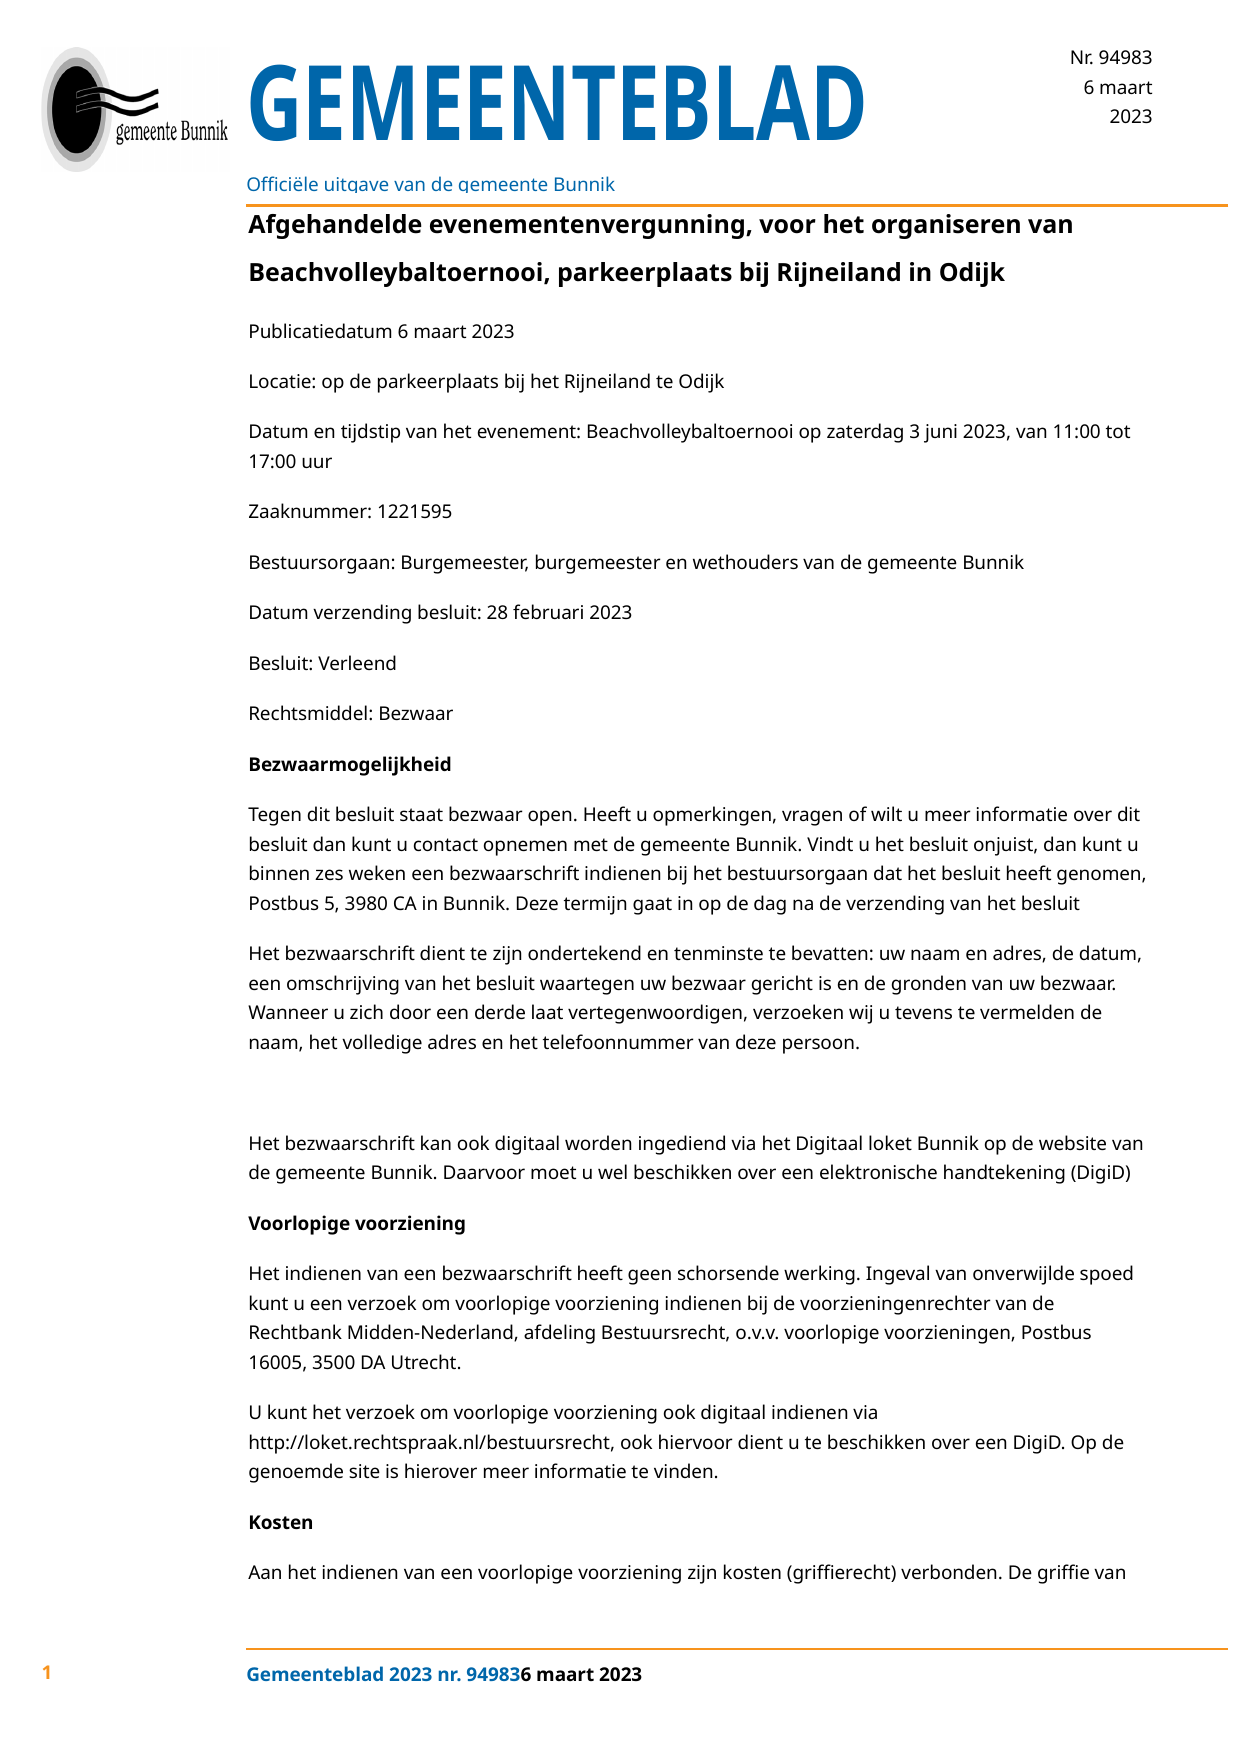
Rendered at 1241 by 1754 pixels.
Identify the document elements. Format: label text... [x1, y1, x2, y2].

text Afgehandelde evenementenvergunning, voor het organiseren van Beachvolleybaltoernooi, parkeerplaats bij Rijneiland in Odijk [248, 207, 1152, 288]
text Bestuursorgaan: Burgemeester, burgemeester en wethouders van de gemeente Bunnik [248, 549, 1152, 575]
text Locatie: op de parkeerplaats bij het Rijneiland te Odijk [248, 368, 1152, 394]
text Datum verzending besluit: 28 februari 2023 [248, 599, 1152, 625]
text Aan het indienen van een voorlopige voorziening zijn kosten (griffierecht) verbonden. De griffie van [248, 1559, 1152, 1585]
text Het indienen van een bezwaarschrift heeft geen schorsende werking. Ingeval van onverwijlde spoed kunt u een verzoek om voorlopige voorziening indienen bij de voorzieningenrechter van de Rechtbank Midden-Nederland, afdeling Bestuursrecht, o.v.v. voorlopige voorzieningen, Postbus 16005, 3500 DA Utrecht. [248, 1260, 1152, 1375]
text Datum en tijdstip van het evenement: Beachvolleybaltoernooi op zaterdag 3 juni 2023, van 11:00 tot 17:00 uur [248, 419, 1152, 474]
text Bezwaarmogelijkheid [248, 751, 1152, 777]
text Rechtsmiddel: Bezwaar [248, 700, 1152, 726]
text Voorlopige voorziening [248, 1210, 1152, 1236]
text Kosten [248, 1509, 1152, 1535]
text Het bezwaarschrift dient te zijn ondertekend en tenminste te bevatten: uw naam en adres, de datum, een omschrijving van het besluit waartegen uw bezwaar gericht is en de gronden van uw bezwaar. Wanneer u zich door een derde laat vertegenwoordigen, verzoeken wij u tevens te vermelden de naam, het volledige adres en het telefoonnummer van deze persoon. [248, 940, 1152, 1055]
text Tegen dit besluit staat bezwaar open. Heeft u opmerkingen, vragen of wilt u meer informatie over dit besluit dan kunt u contact opnemen met de gemeente Bunnik. Vindt u het besluit onjuist, dan kunt u binnen zes weken een bezwaarschrift indienen bij het bestuursorgaan dat het besluit heeft genomen, Postbus 5, 3980 CA in Bunnik. Deze termijn gaat in op de dag na de verzending van het besluit [248, 801, 1152, 916]
text Het bezwaarschrift kan ook digitaal worden ingediend via het Digitaal loket Bunnik op de website van de gemeente Bunnik. Daarvoor moet u wel beschikken over een elektronische handtekening (DigiD) [248, 1130, 1152, 1185]
text Publicatiedatum 6 maart 2023 [248, 318, 1152, 344]
picture [41, 47, 231, 172]
text Besluit: Verleend [248, 650, 1152, 676]
text Zaaknummer: 1221595 [248, 499, 1152, 524]
text U kunt het verzoek om voorlopige voorziening ook digitaal indienen via http://loket.rechtspraak.nl/bestuursrecht, ook hiervoor dient u te beschikken over een DigiD. Op de genoemde site is hierover meer informatie te vinden. [248, 1399, 1152, 1484]
